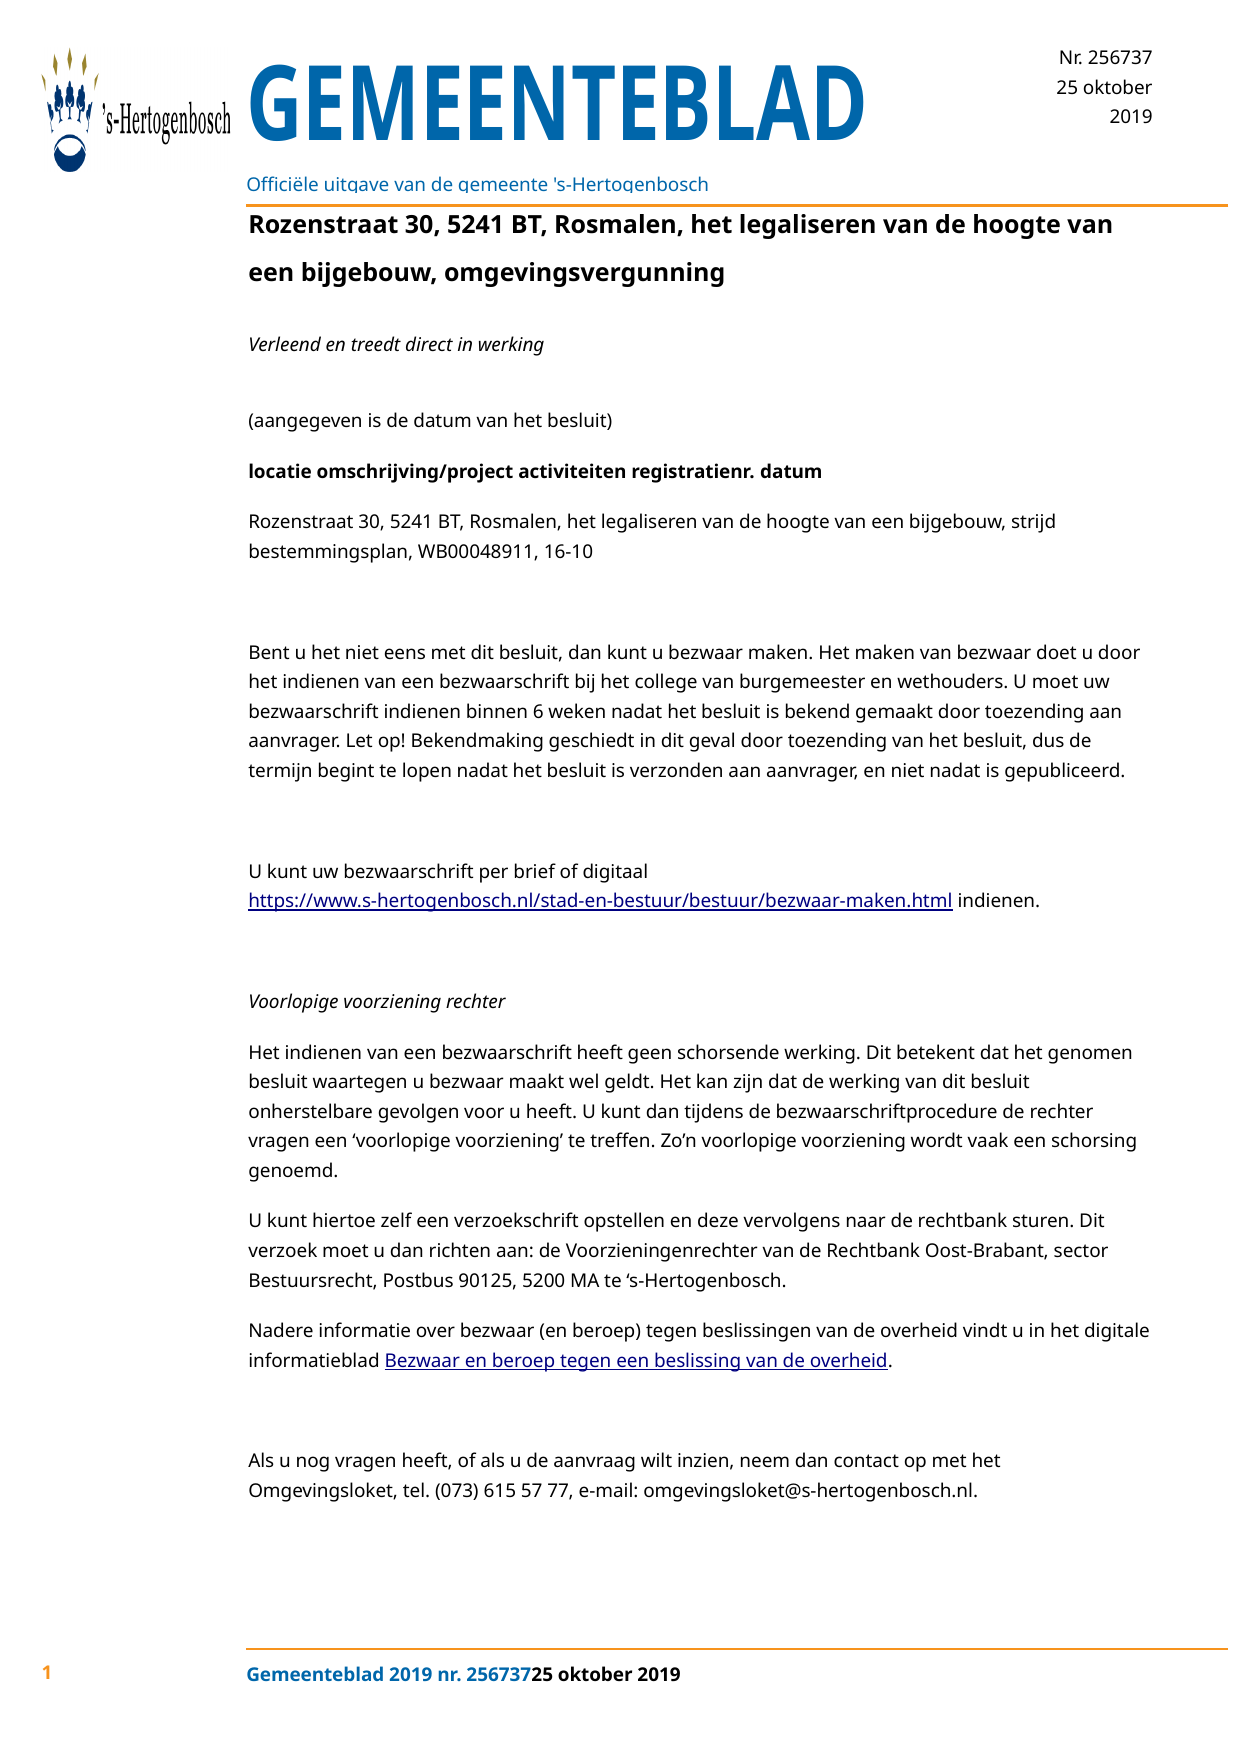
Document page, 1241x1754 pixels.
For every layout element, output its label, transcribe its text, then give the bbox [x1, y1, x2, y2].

text U kunt uw bezwaarschrift per brief of digitaal https://www.s-hertogenbosch.nl/stad-en-bestuur/bestuur/bezwaar-maken.html indienen. [248, 858, 1152, 913]
text Bent u het niet eens met dit besluit, dan kunt u bezwaar maken. Het maken van bezwaar doet u door het indienen van een bezwaarschrift bij het college van burgemeester en wethouders. U moet uw bezwaarschrift indienen binnen 6 weken nadat het besluit is bekend gemaakt door toezending aan aanvrager. Let op! Bekendmaking geschiedt in dit geval door toezending van het besluit, dus de termijn begint te lopen nadat het besluit is verzonden aan aanvrager, en niet nadat is gepubliceerd. [248, 639, 1152, 783]
text Verleend en treedt direct in werking [248, 331, 1152, 357]
text Als u nog vragen heeft, of als u de aanvraag wilt inzien, neem dan contact op met het Omgevingsloket, tel. (073) 615 57 77, e-mail: omgevingsloket@s-hertogenbosch.nl. [248, 1448, 1152, 1503]
text U kunt hiertoe zelf een verzoekschrift opstellen en deze vervolgens naar de rechtbank sturen. Dit verzoek moet u dan richten aan: de Voorzieningenrechter van de Rechtbank Oost-Brabant, sector Bestuursrecht, Postbus 90125, 5200 MA te ‘s-Hertogenbosch. [248, 1208, 1152, 1292]
picture [41, 47, 231, 172]
text Rozenstraat 30, 5241 BT, Rosmalen, het legaliseren van de hoogte van een bijgebouw, strijd bestemmingsplan, WB00048911, 16-10 [248, 508, 1152, 564]
text (aangegeven is de datum van het besluit) [248, 408, 1152, 433]
text Rozenstraat 30, 5241 BT, Rosmalen, het legaliseren van de hoogte van een bijgebouw, omgevingsvergunning [248, 207, 1152, 288]
text Voorlopige voorziening rechter [248, 988, 1152, 1014]
text locatie omschrijving/project activiteiten registratienr. datum [248, 458, 1152, 484]
text Nadere informatie over bezwaar (en beroep) tegen beslissingen van de overheid vindt u in het digitale informatieblad Bezwaar en beroep tegen een beslissing van de overheid. [248, 1317, 1152, 1372]
text Het indienen van een bezwaarschrift heeft geen schorsende werking. Dit betekent dat het genomen besluit waartegen u bezwaar maakt wel geldt. Het kan zijn dat de werking van dit besluit onherstelbare gevolgen voor u heeft. U kunt dan tijdens de bezwaarschriftprocedure de rechter vragen een ‘voorlopige voorziening’ te treffen. Zo’n voorlopige voorziening wordt vaak een schorsing genoemd. [248, 1039, 1152, 1183]
